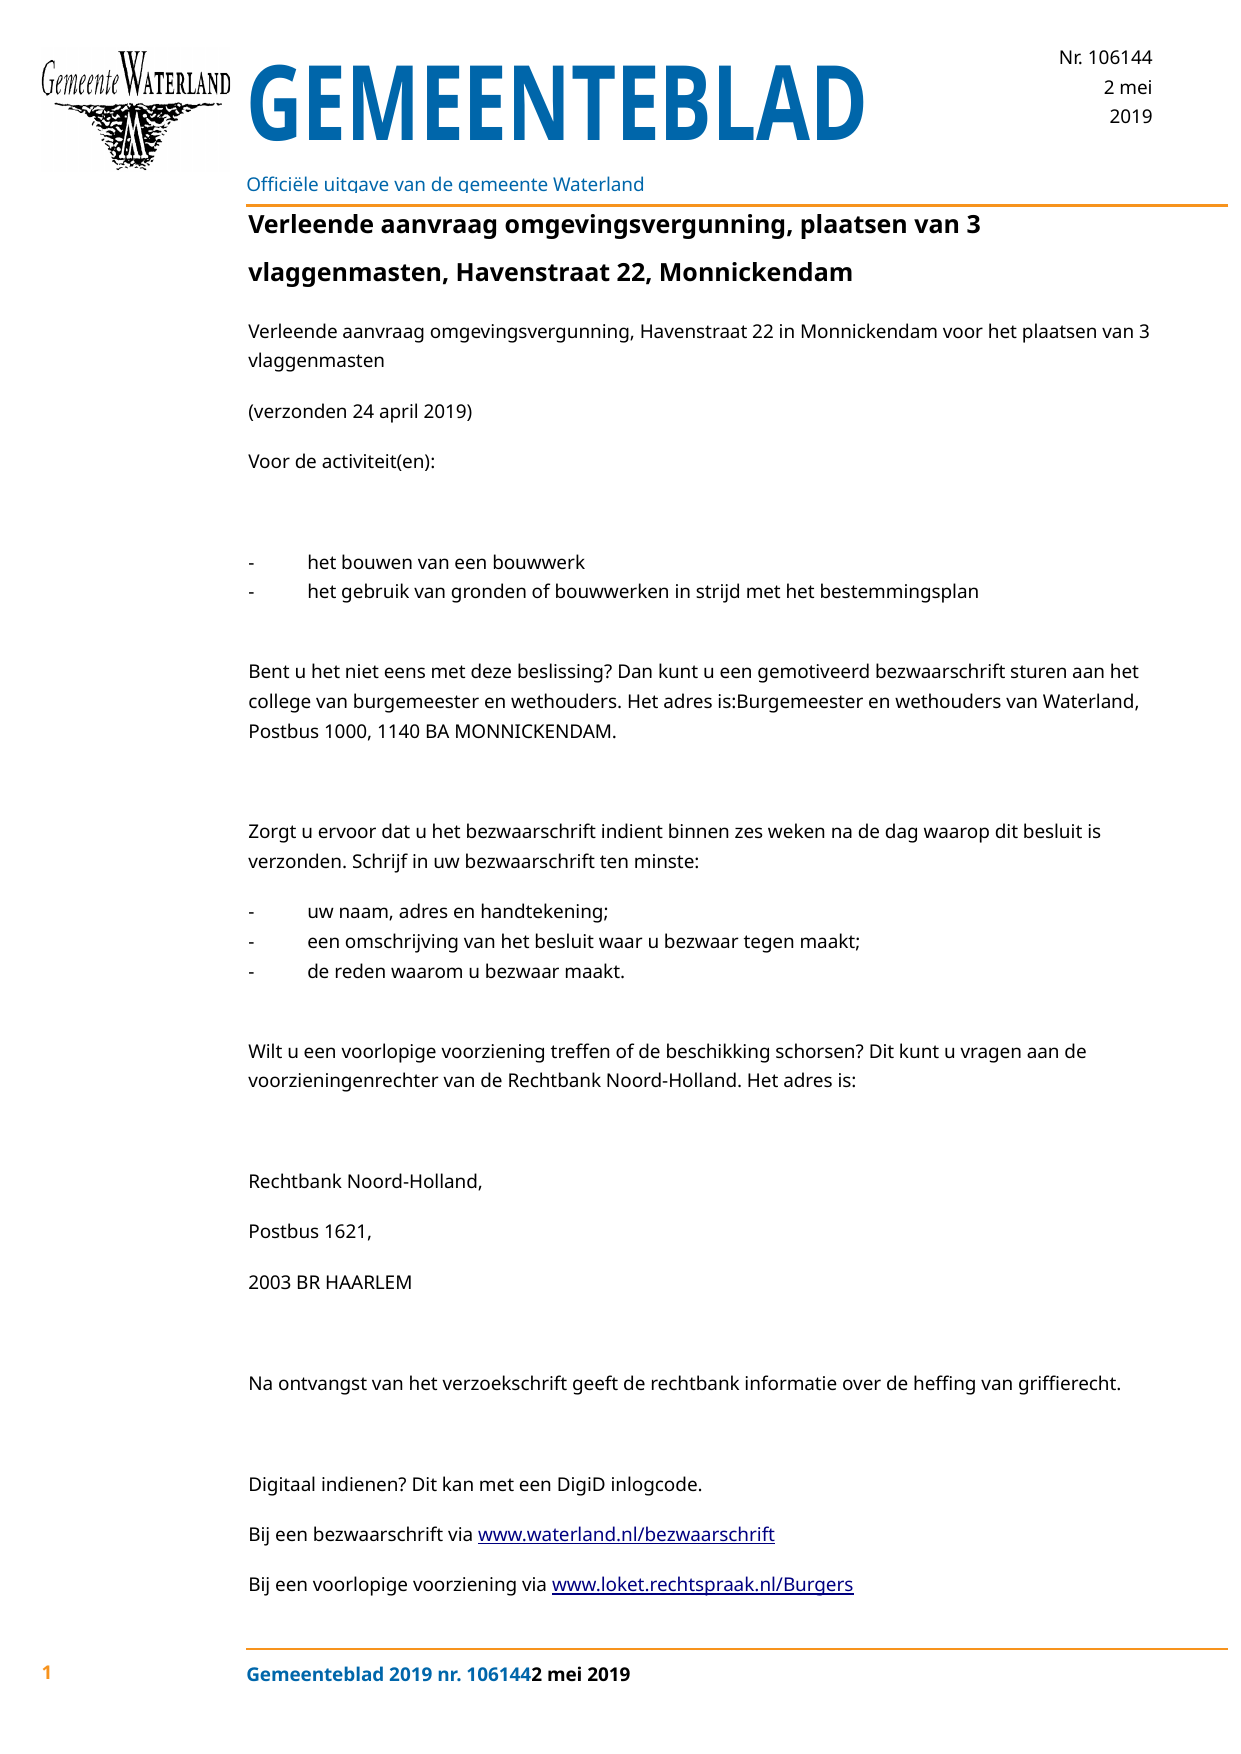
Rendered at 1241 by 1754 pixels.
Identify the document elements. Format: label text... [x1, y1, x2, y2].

picture [41, 47, 231, 172]
text Wilt u een voorlopige voorziening treffen of de beschikking schorsen? Dit kunt u vragen aan de voorzieningenrechter van de Rechtbank Noord-Holland. Het adres is: [248, 1038, 1152, 1093]
text Verleende aanvraag omgevingsvergunning, Havenstraat 22 in Monnickendam voor het plaatsen van 3 vlaggenmasten [248, 318, 1152, 373]
text Digitaal indienen? Dit kan met een DigiD inlogcode. [248, 1471, 1152, 1497]
text Na ontvangst van het verzoekschrift geeft de rechtbank informatie over de heffing van griffierecht. [248, 1370, 1152, 1396]
text Postbus 1621, [248, 1219, 1152, 1244]
list het bouwen van een bouwwerk [248, 549, 1152, 575]
text Bij een voorlopige voorziening via www.loket.rechtspraak.nl/Burgers [248, 1572, 1152, 1597]
text Bent u het niet eens met deze beslissing? Dan kunt u een gemotiveerd bezwaarschrift sturen aan het college van burgemeester en wethouders. Het adres is:Burgemeester en wethouders van Waterland, Postbus 1000, 1140 BA MONNICKENDAM. [248, 659, 1152, 744]
text (verzonden 24 april 2019) [248, 398, 1152, 424]
text Rechtbank Noord-Holland, [248, 1168, 1152, 1194]
text Verleende aanvraag omgevingsvergunning, plaatsen van 3 vlaggenmasten, Havenstraat 22, Monnickendam [248, 207, 1152, 288]
text Zorgt u ervoor dat u het bezwaarschrift indient binnen zes weken na de dag waarop dit besluit is verzonden. Schrijf in uw bezwaarschrift ten minste: [248, 819, 1152, 874]
list de reden waarom u bezwaar maakt. [248, 958, 1152, 984]
text Voor de activiteit(en): [248, 448, 1152, 474]
list uw naam, adres en handtekening; [248, 899, 1152, 924]
text 2003 BR HAARLEM [248, 1269, 1152, 1295]
list het gebruik van gronden of bouwwerken in strijd met het bestemmingsplan [248, 579, 1152, 604]
list een omschrijving van het besluit waar u bezwaar tegen maakt; [248, 928, 1152, 954]
text Bij een bezwaarschrift via www.waterland.nl/bezwaarschrift [248, 1521, 1152, 1547]
